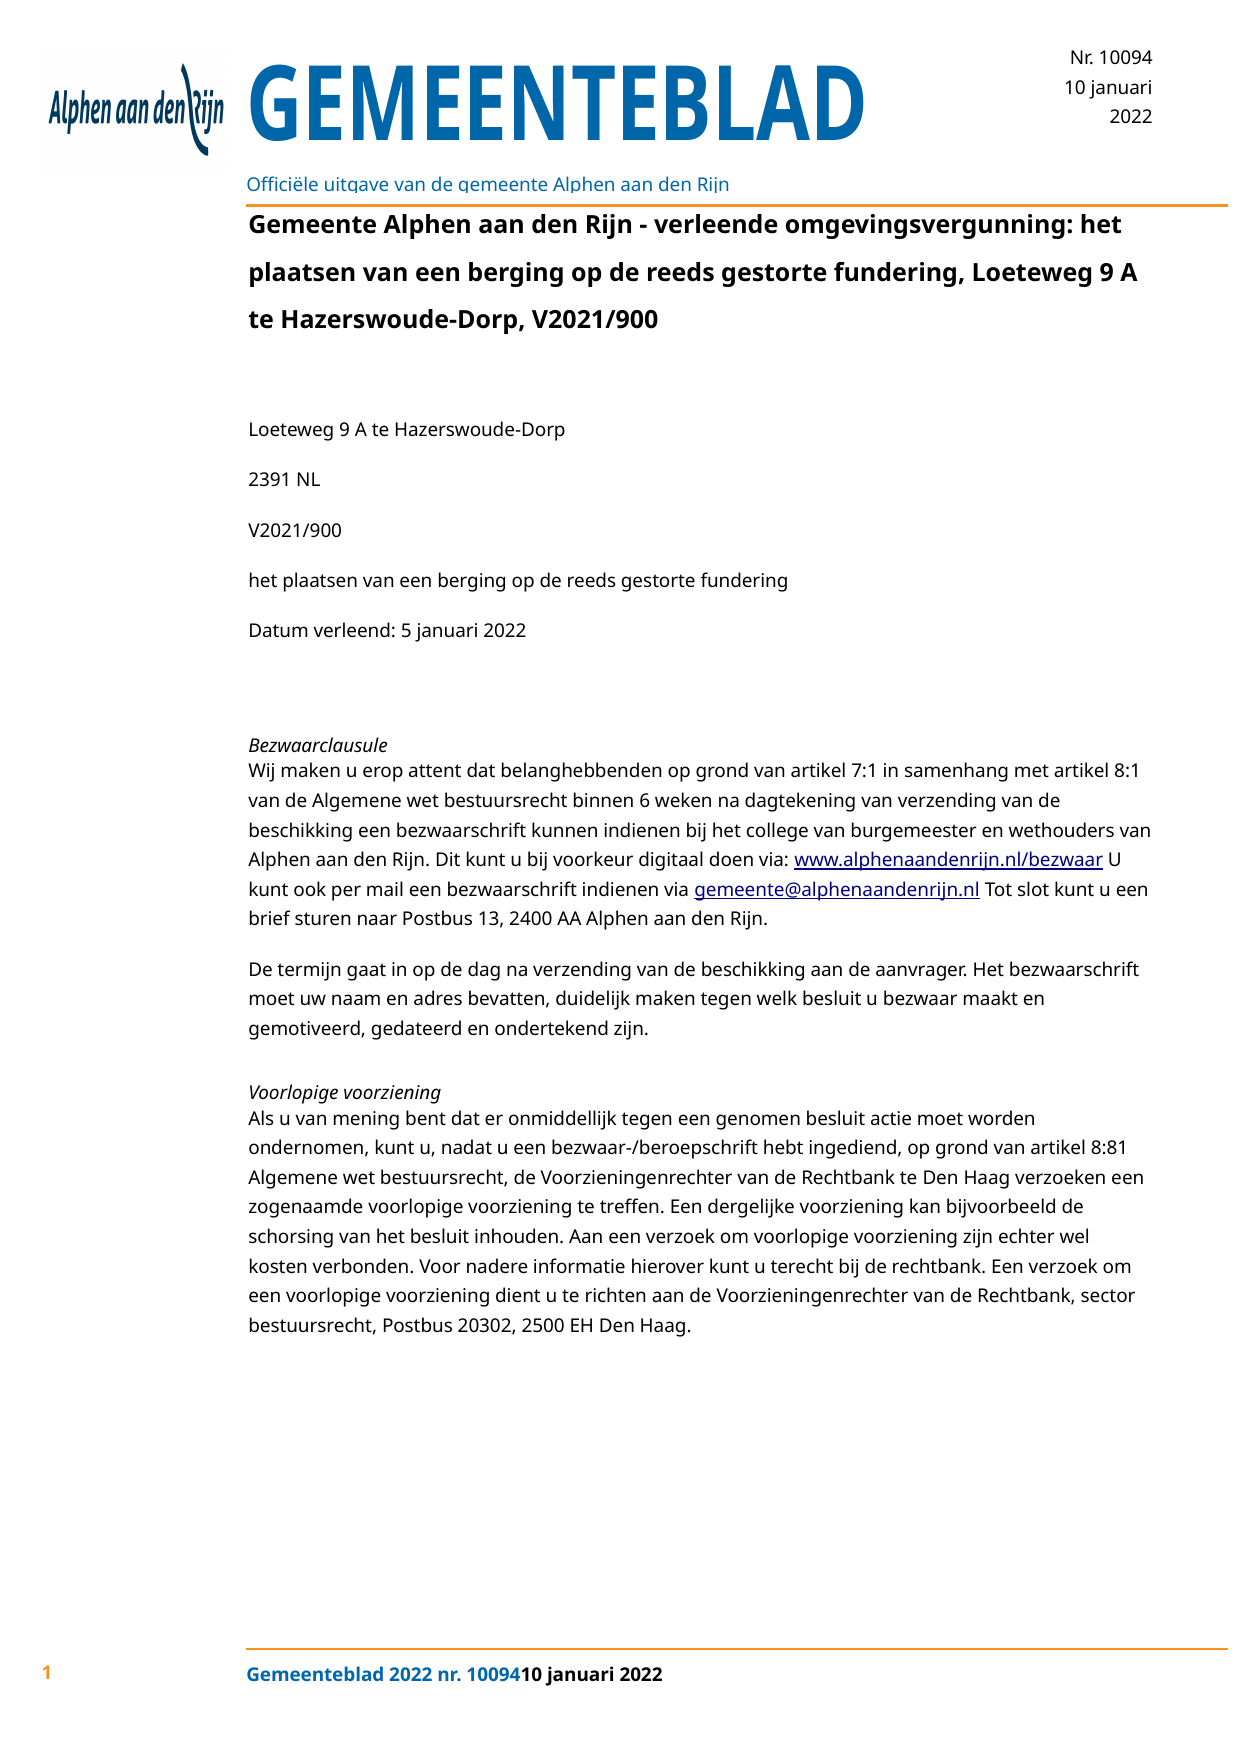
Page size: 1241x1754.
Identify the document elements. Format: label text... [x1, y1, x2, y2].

text 2391 NL [248, 466, 1152, 492]
text Als u van mening bent dat er onmiddellijk tegen een genomen besluit actie moet worden ondernomen, kunt u, nadat u een bezwaar-/beroepschrift hebt ingediend, op grond van artikel 8:81 Algemene wet bestuursrecht, de Voorzieningenrechter van de Rechtbank te Den Haag verzoeken een zogenaamde voorlopige voorziening te treffen. Een dergelijke voorziening kan bijvoorbeeld de schorsing van het besluit inhouden. Aan een verzoek om voorlopige voorziening zijn echter wel kosten verbonden. Voor nadere informatie hierover kunt u terecht bij de rechtbank. Een verzoek om een voorlopige voorziening dient u te richten aan de Voorzieningenrechter van de Rechtbank, sector bestuursrecht, Postbus 20302, 2500 EH Den Haag. [248, 1105, 1152, 1338]
text Wij maken u erop attent dat belanghebbenden op grond van artikel 7:1 in samenhang met artikel 8:1 van de Algemene wet bestuursrecht binnen 6 weken na dagtekening van verzending van de beschikking een bezwaarschrift kunnen indienen bij het college van burgemeester en wethouders van Alphen aan den Rijn. Dit kunt u bij voorkeur digitaal doen via: www.alphenaandenrijn.nl/bezwaar U kunt ook per mail een bezwaarschrift indienen via gemeente@alphenaandenrijn.nl Tot slot kunt u een brief sturen naar Postbus 13, 2400 AA Alphen aan den Rijn. [248, 758, 1152, 931]
text Voorlopige voorziening [248, 1079, 1152, 1105]
text het plaatsen van een berging op de reeds gestorte fundering [248, 567, 1152, 593]
text Datum verleend: 5 januari 2022 [248, 618, 1152, 643]
text De termijn gaat in op de dag na verzending van de beschikking aan de aanvrager. Het bezwaarschrift moet uw naam en adres bevatten, duidelijk maken tegen welk besluit u bezwaar maakt en gemotiveerd, gedateerd en ondertekend zijn. [248, 956, 1152, 1041]
text V2021/900 [248, 517, 1152, 542]
picture [41, 47, 231, 172]
text Bezwaarclausule [248, 732, 1152, 758]
text Loeteweg 9 A te Hazerswoude-Dorp [248, 416, 1152, 442]
text Gemeente Alphen aan den Rijn - verleende omgevingsvergunning: het plaatsen van een berging op de reeds gestorte fundering, Loeteweg 9 A te Hazerswoude-Dorp, V2021/900 [248, 207, 1152, 336]
